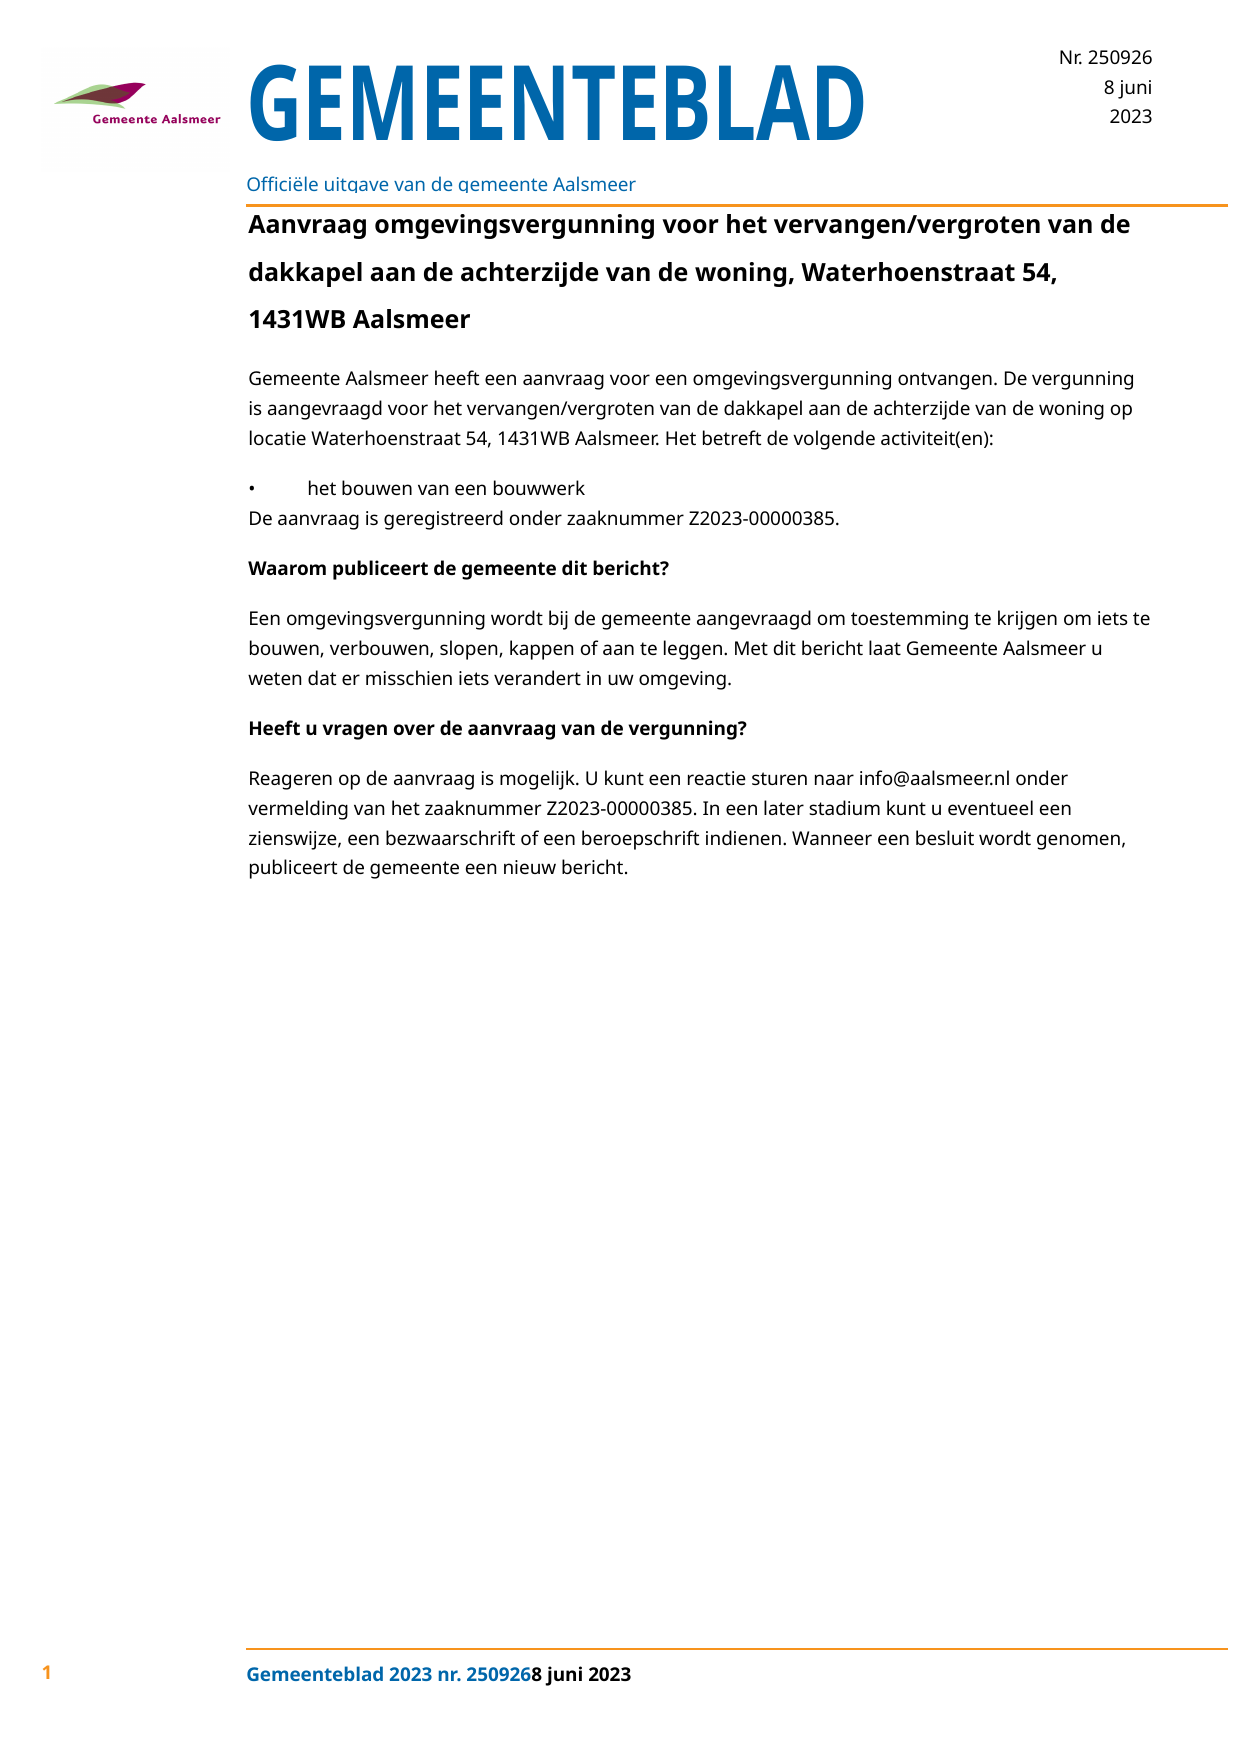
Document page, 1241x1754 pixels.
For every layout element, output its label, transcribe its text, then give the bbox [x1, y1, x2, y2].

text Waarom publiceert de gemeente dit bericht? [248, 555, 1152, 581]
text De aanvraag is geregistreerd onder zaaknummer Z2023-00000385. [248, 505, 1152, 530]
text Reageren op de aanvraag is mogelijk. U kunt een reactie sturen naar info@aalsmeer.nl onder vermelding van het zaaknummer Z2023-00000385. In een later stadium kunt u eventueel een zienswijze, een bezwaarschrift of een beroepschrift indienen. Wanneer een besluit wordt genomen, publiceert de gemeente een nieuw bericht. [248, 766, 1152, 880]
list het bouwen van een bouwwerk [248, 475, 1152, 501]
picture [41, 47, 231, 172]
text Een omgevingsvergunning wordt bij de gemeente aangevraagd om toestemming te krijgen om iets te bouwen, verbouwen, slopen, kappen of aan te leggen. Met dit bericht laat Gemeente Aalsmeer u weten dat er misschien iets verandert in uw omgeving. [248, 606, 1152, 690]
text Aanvraag omgevingsvergunning voor het vervangen/vergroten van de dakkapel aan de achterzijde van de woning, Waterhoenstraat 54, 1431WB Aalsmeer [248, 207, 1152, 336]
text Gemeente Aalsmeer heeft een aanvraag voor een omgevingsvergunning ontvangen. De vergunning is aangevraagd voor het vervangen/vergroten van de dakkapel aan de achterzijde van de woning op locatie Waterhoenstraat 54, 1431WB Aalsmeer. Het betreft de volgende activiteit(en): [248, 366, 1152, 450]
text Heeft u vragen over de aanvraag van de vergunning? [248, 715, 1152, 741]
